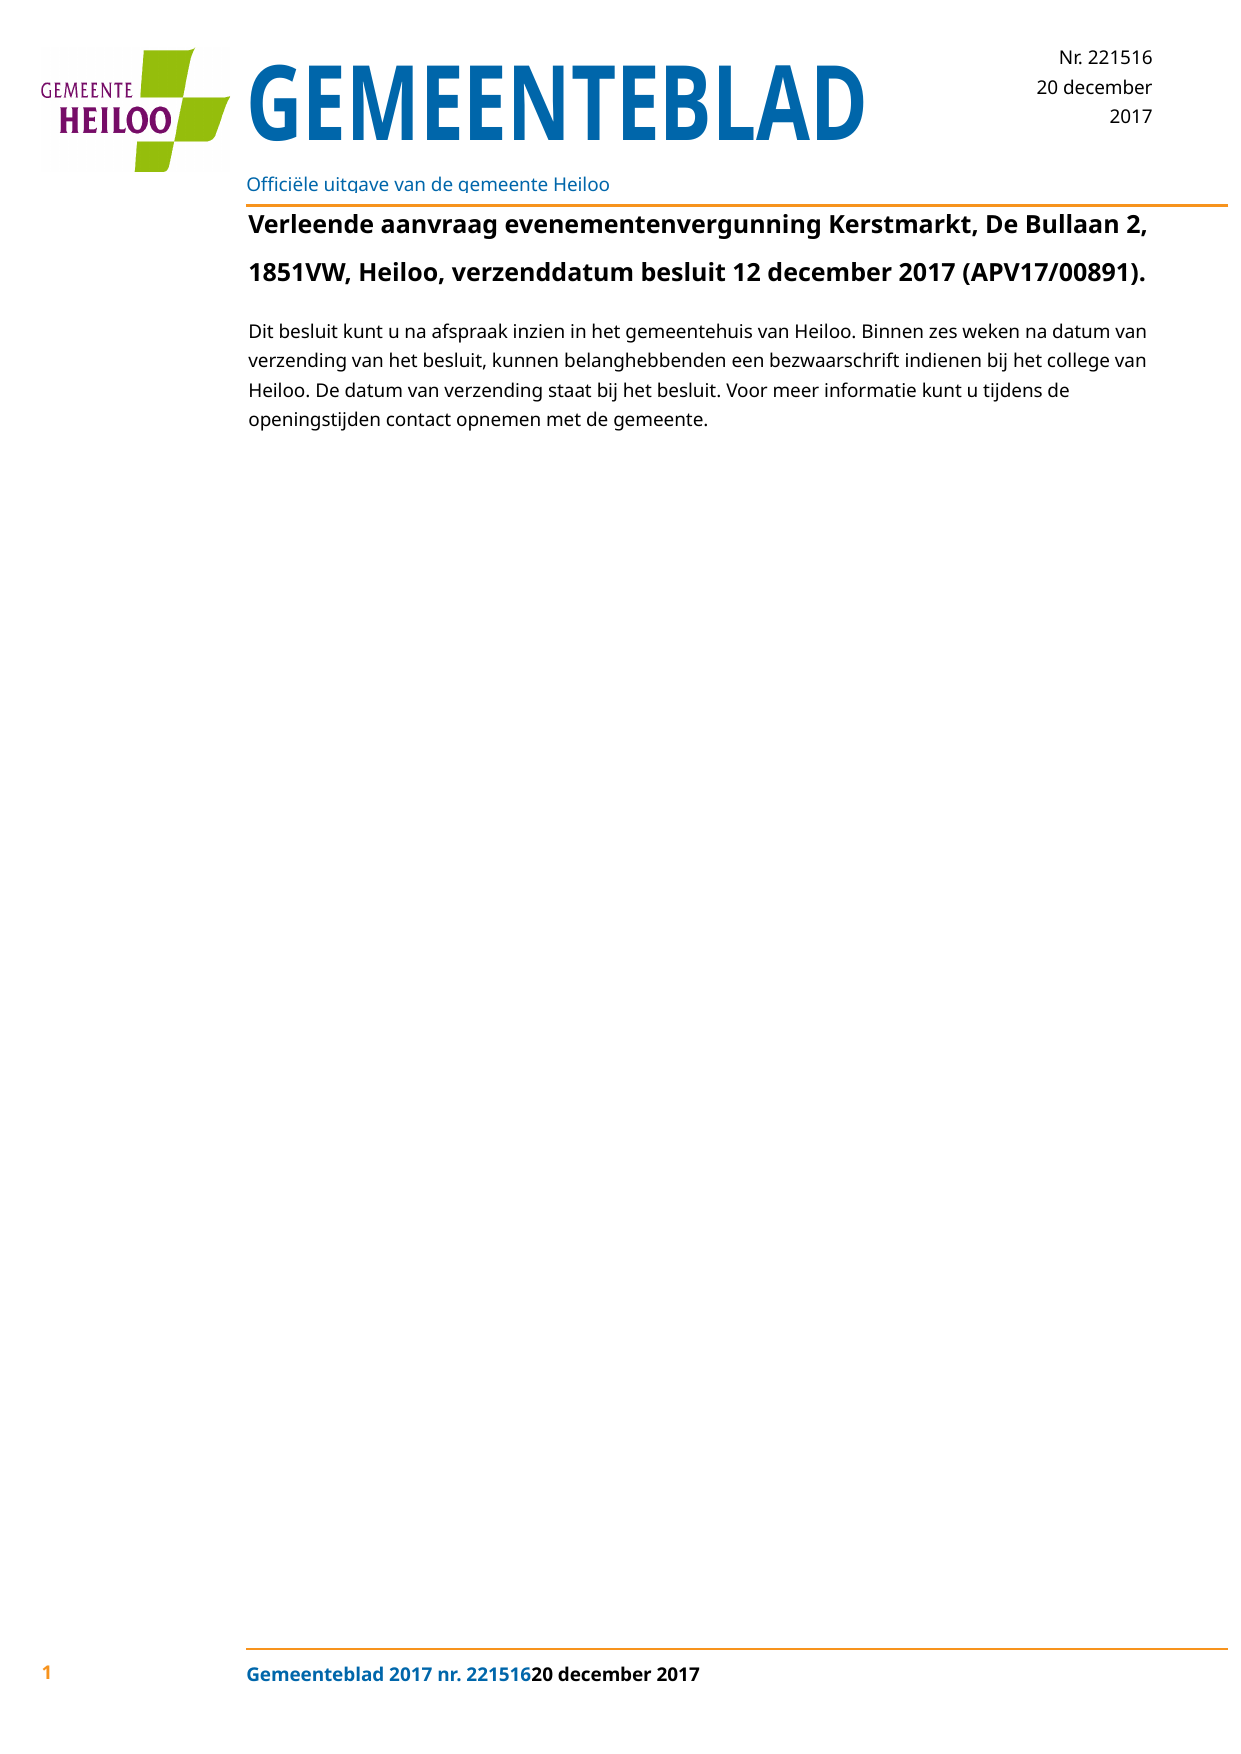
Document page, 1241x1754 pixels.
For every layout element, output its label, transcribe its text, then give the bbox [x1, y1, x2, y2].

text Dit besluit kunt u na afspraak inzien in het gemeentehuis van Heiloo. Binnen zes weken na datum van verzending van het besluit, kunnen belanghebbenden een bezwaarschrift indienen bij het college van Heiloo. De datum van verzending staat bij het besluit. Voor meer informatie kunt u tijdens de openingstijden contact opnemen met de gemeente. [248, 318, 1152, 432]
text Verleende aanvraag evenementenvergunning Kerstmarkt, De Bullaan 2, 1851VW, Heiloo, verzenddatum besluit 12 december 2017 (APV17/00891). [248, 207, 1152, 288]
picture [41, 47, 231, 172]
